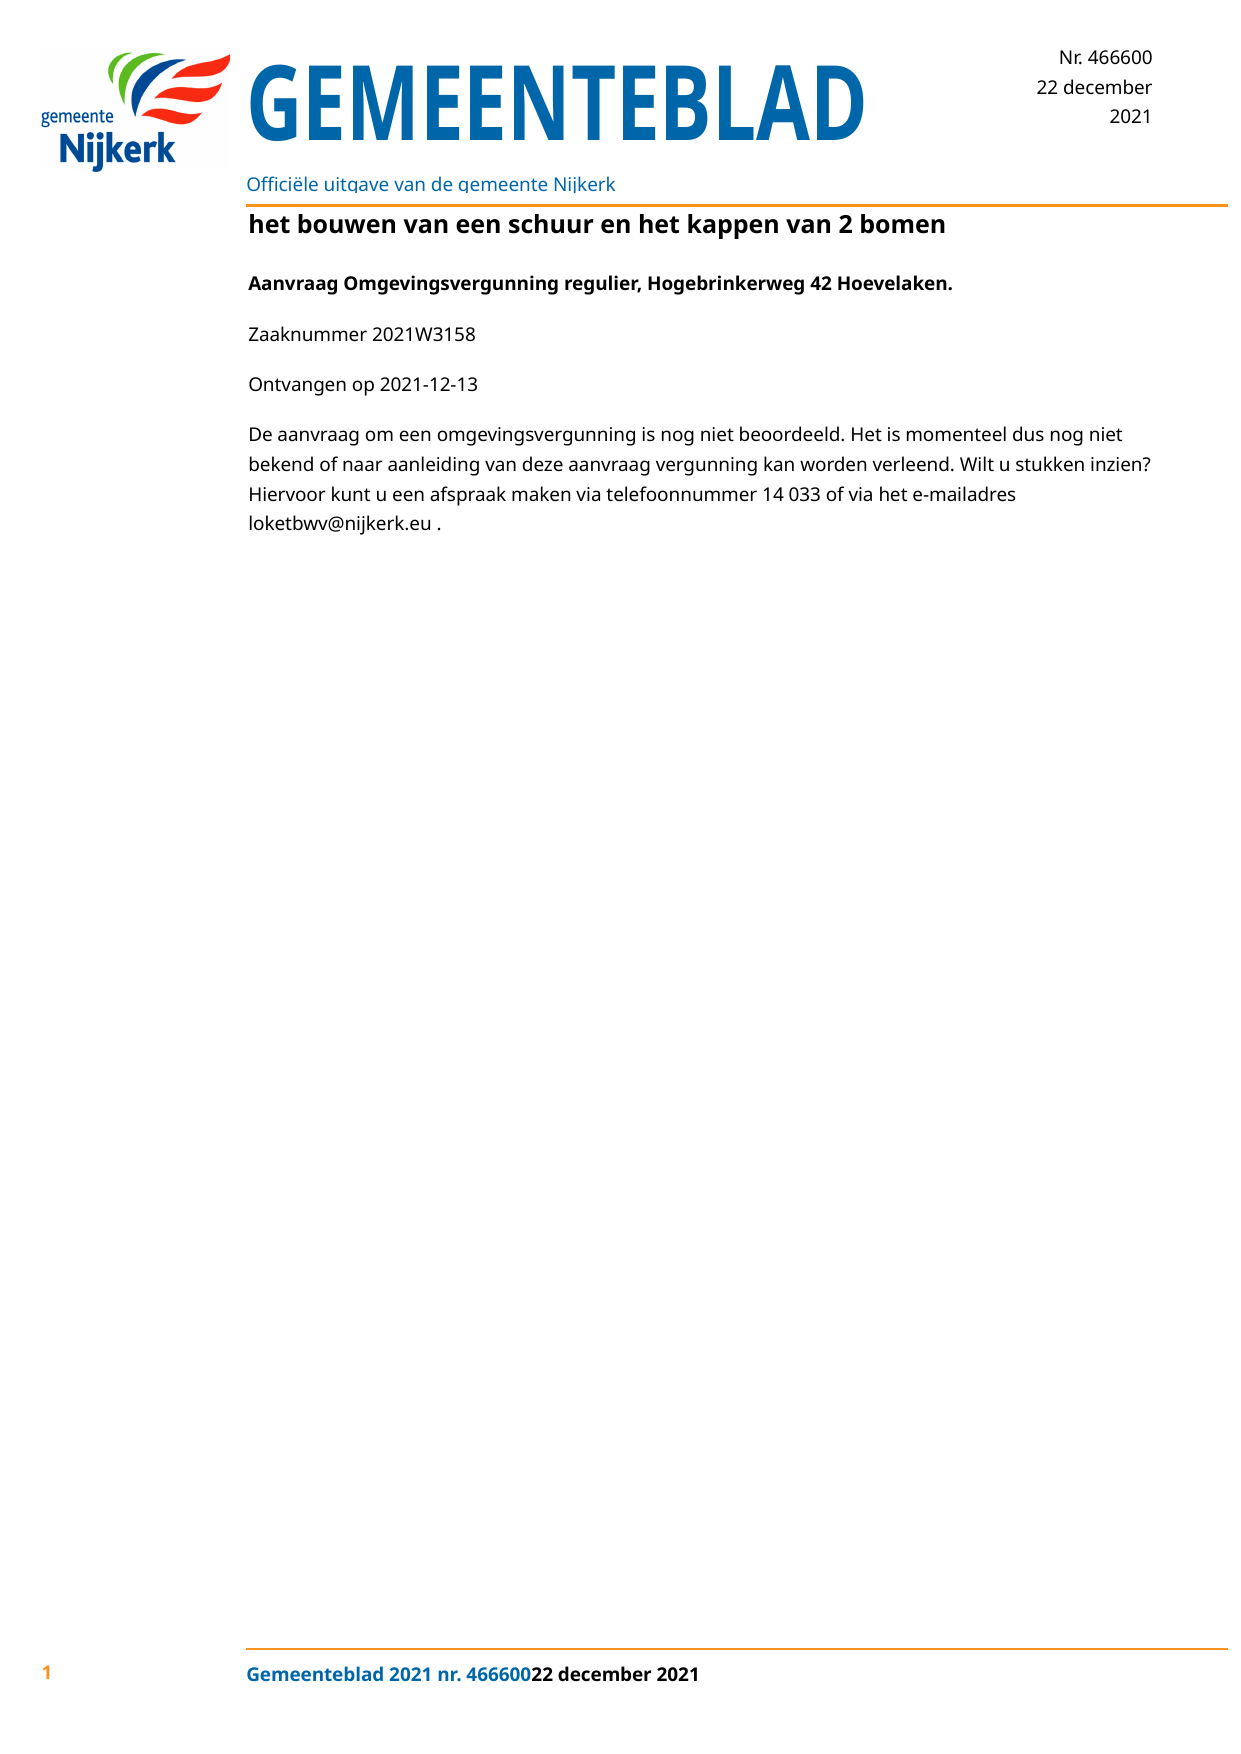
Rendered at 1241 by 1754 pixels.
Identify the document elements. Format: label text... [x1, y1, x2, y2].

text De aanvraag om een omgevingsvergunning is nog niet beoordeeld. Het is momenteel dus nog niet bekend of naar aanleiding van deze aanvraag vergunning kan worden verleend. Wilt u stukken inzien? Hiervoor kunt u een afspraak maken via telefoonnummer 14 033 of via het e-mailadres loketbwv@nijkerk.eu . [248, 422, 1152, 536]
text het bouwen van een schuur en het kappen van 2 bomen [248, 207, 1152, 241]
text Zaaknummer 2021W3158 [248, 321, 1152, 346]
text Ontvangen op 2021-12-13 [248, 371, 1152, 397]
picture [41, 47, 231, 172]
text Aanvraag Omgevingsvergunning regulier, Hogebrinkerweg 42 Hoevelaken. [248, 270, 1152, 296]
